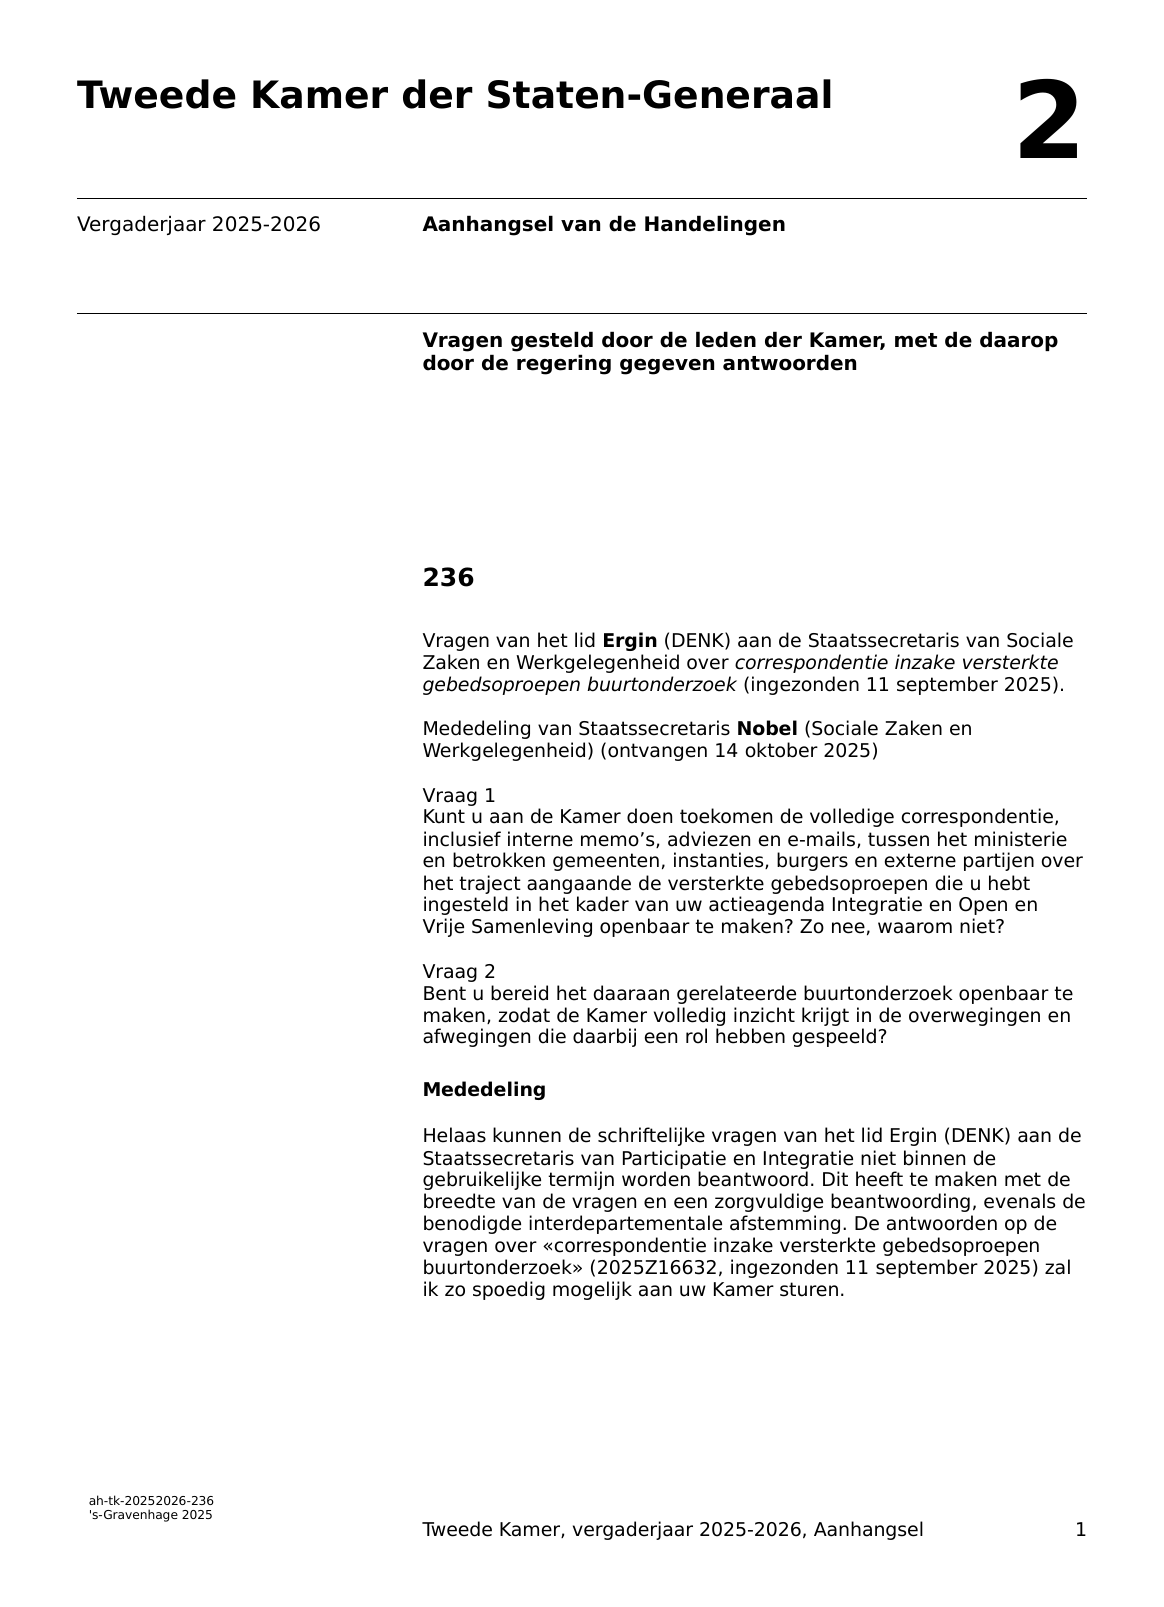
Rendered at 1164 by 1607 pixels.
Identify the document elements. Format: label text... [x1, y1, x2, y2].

text Kunt u aan de Kamer doen toekomen de volledige correspondentie, inclusief interne memo’s, adviezen en e-mails, tussen het ministerie en betrokken gemeenten, instanties, burgers en externe partijen over het traject aangaande de versterkte gebedsoproepen die u hebt ingesteld in het kader van uw actieagenda Integratie en Open en Vrije Samenleving openbaar te maken? Zo nee, waarom niet? [422, 806, 1087, 938]
text Vraag 1 [422, 784, 1087, 806]
text ah-tk-20252026-236 [88, 1494, 323, 1508]
text Bent u bereid het daaraan gerelateerde buurtonderzoek openbaar te maken, zodat de Kamer volledig inzicht krijgt in de overwegingen en afwegingen die daarbij een rol hebben gespeeld? [422, 982, 1087, 1048]
table_cell Vragen gesteld door de leden der Kamer, met de daarop door de regering gegeven antwoorden [422, 314, 1087, 375]
table_cell Vergaderjaar 2025-2026 [77, 199, 422, 313]
text Mededeling van Staatssecretaris Nobel (Sociale Zaken en Werkgelegenheid) (ontvangen 14 oktober 2025) [422, 718, 1087, 762]
text Helaas kunnen de schriftelijke vragen van het lid Ergin (DENK) aan de Staatssecretaris van Participatie en Integratie niet binnen de gebruikelijke termijn worden beantwoord. Dit heeft te maken met de breedte van de vragen en een zorgvuldige beantwoording, evenals de benodigde interdepartementale afstemming. De antwoorden op de vragen over «correspondentie inzake versterkte gebedsoproepen buurtonderzoek» (2025Z16632, ingezonden 11 september 2025) zal ik zo spoedig mogelijk aan uw Kamer sturen. [422, 1125, 1087, 1301]
text Vraag 2 [422, 961, 1087, 982]
table_cell [77, 314, 422, 375]
table_header 2 [886, 59, 1087, 198]
table_cell Aanhangsel van de Handelingen [422, 199, 1087, 313]
table_header Tweede Kamer der Staten-Generaal [77, 59, 886, 198]
subtitle Mededeling [422, 1078, 1087, 1100]
text 236 [422, 563, 1087, 592]
text 's-Gravenhage 2025 [88, 1508, 323, 1522]
text Vragen van het lid Ergin (DENK) aan de Staatssecretaris van Sociale Zaken en Werkgelegenheid over correspondentie inzake versterkte gebedsoproepen buurtonderzoek (ingezonden 11 september 2025). [422, 630, 1087, 696]
